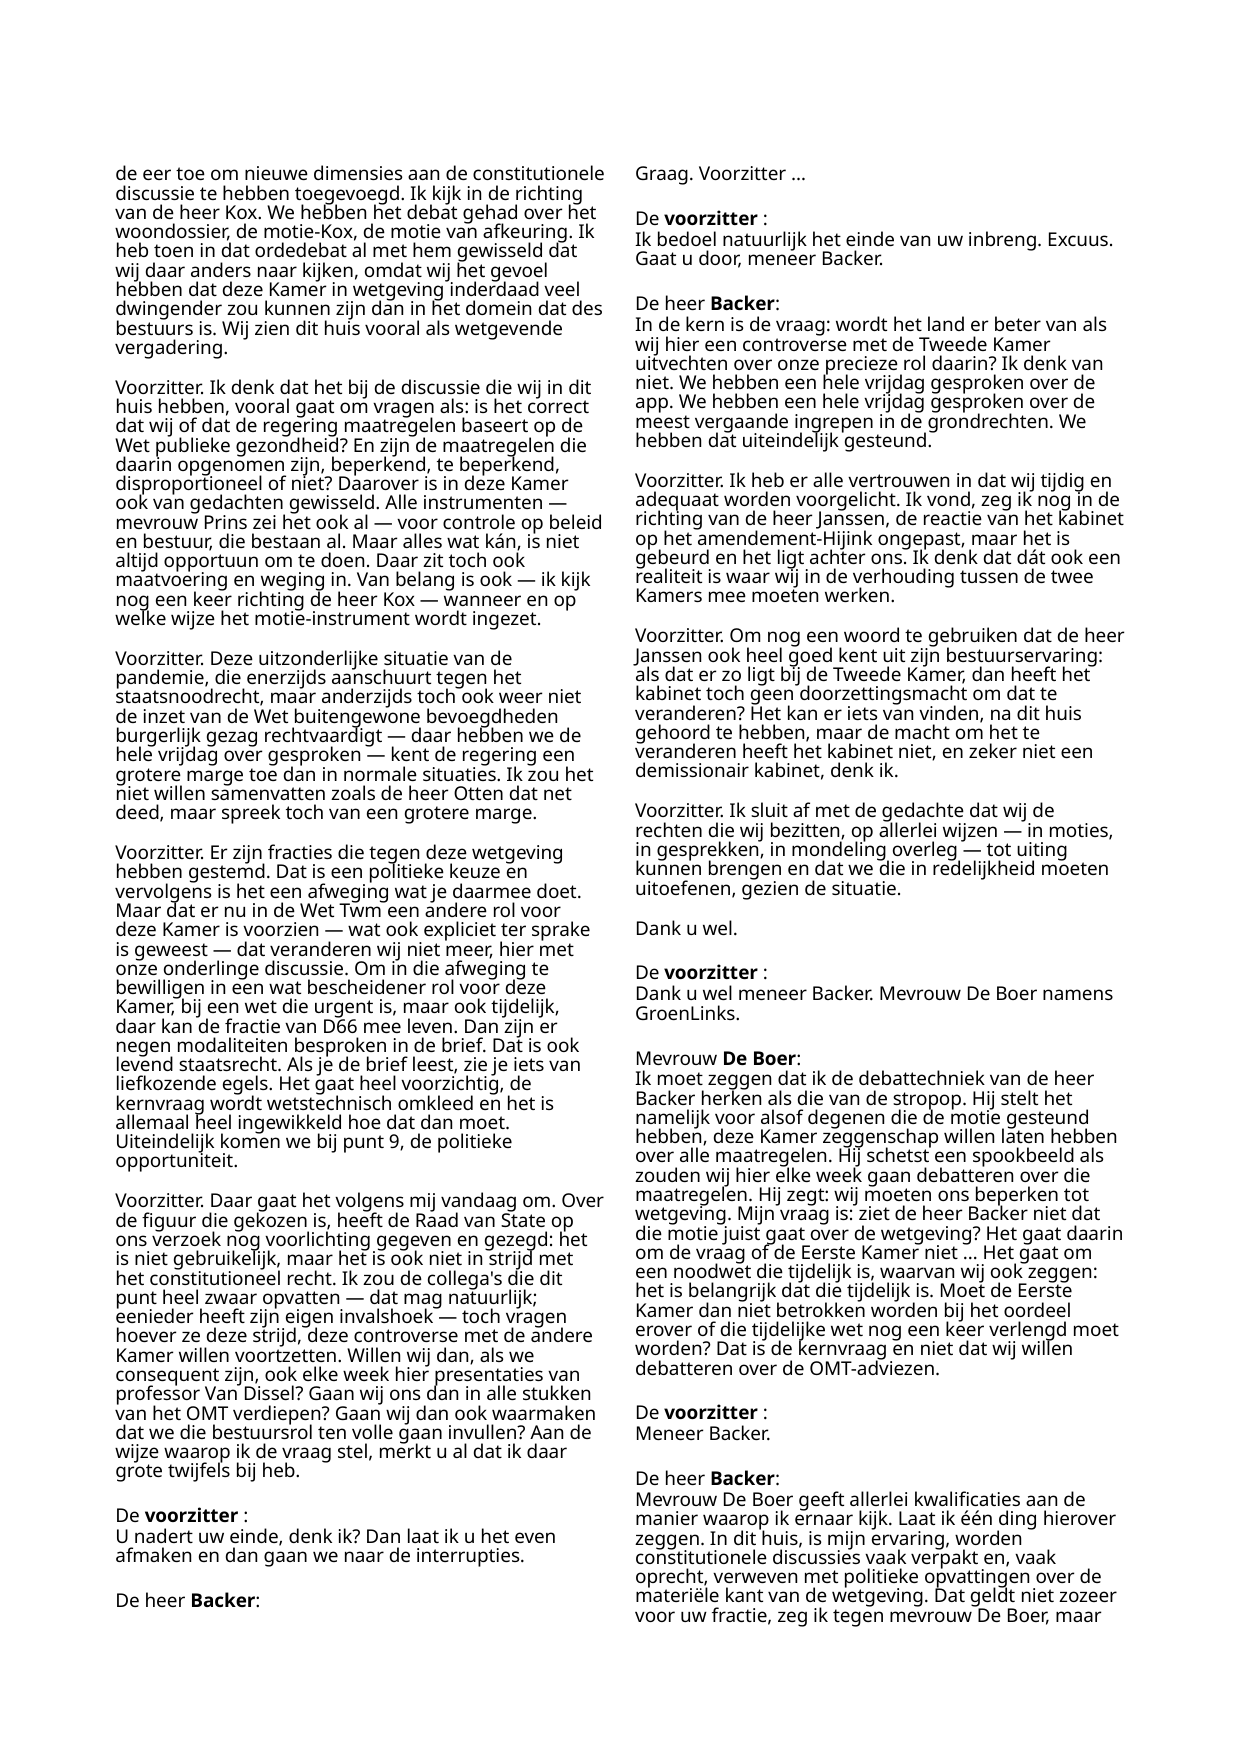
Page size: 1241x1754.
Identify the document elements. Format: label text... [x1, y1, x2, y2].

text Voorzitter. Deze uitzonderlijke situatie van de pandemie, die enerzijds aanschuurt tegen het staatsnoodrecht, maar anderzijds toch ook weer niet de inzet van de Wet buitengewone bevoegdheden burgerlijk gezag rechtvaardigt — daar hebben we de hele vrijdag over gesproken — kent de regering een grotere marge toe dan in normale situaties. Ik zou het niet willen samenvatten zoals de heer Otten dat net deed, maar spreek toch van een grotere marge. [115, 650, 605, 823]
text De voorzitter : [635, 959, 1125, 985]
text Ik moet zeggen dat ik de debattechniek van de heer Backer herken als die van de stropop. Hij stelt het namelijk voor alsof degenen die de motie gesteund hebben, deze Kamer zeggenschap willen laten hebben over alle maatregelen. Hij schetst een spookbeeld als zouden wij hier elke week gaan debatteren over die maatregelen. Hij zegt: wij moeten ons beperken tot wetgeving. Mijn vraag is: ziet de heer Backer niet dat die motie juist gaat over de wetgeving? Het gaat daarin om de vraag of de Eerste Kamer niet … Het gaat om een noodwet die tijdelijk is, waarvan wij ook zeggen: het is belangrijk dat die tijdelijk is. Moet de Eerste Kamer dan niet betrokken worden bij het oordeel erover of die tijdelijke wet nog een keer verlengd moet worden? Dat is de kernvraag en niet dat wij willen debatteren over de OMT-adviezen. [635, 1070, 1125, 1379]
text Dank u wel. [635, 919, 1125, 939]
text Voorzitter. Daar gaat het volgens mij vandaag om. Over de figuur die gekozen is, heeft de Raad van State op ons verzoek nog voorlichting gegeven en gezegd: het is niet gebruikelijk, maar het is ook niet in strijd met het constitutioneel recht. Ik zou de collega's die dit punt heel zwaar opvatten — dat mag natuurlijk; eenieder heeft zijn eigen invalshoek — toch vragen hoever ze deze strijd, deze controverse met de andere Kamer willen voortzetten. Willen wij dan, als we consequent zijn, ook elke week hier presentaties van professor Van Dissel? Gaan wij ons dan in alle stukken van het OMT verdiepen? Gaan wij dan ook waarmaken dat we die bestuursrol ten volle gaan invullen? Aan de wijze waarop ik de vraag stel, merkt u al dat ik daar grote twijfels bij heb. [115, 1192, 605, 1482]
text De voorzitter : [635, 205, 1125, 231]
text Voorzitter. Er zijn fracties die tegen deze wetgeving hebben gestemd. Dat is een politieke keuze en vervolgens is het een afweging wat je daarmee doet. Maar dat er nu in de Wet Twm een andere rol voor deze Kamer is voorzien — wat ook expliciet ter sprake is geweest — dat veranderen wij niet meer, hier met onze onderlinge discussie. Om in die afweging te bewilligen in een wat bescheidener rol voor deze Kamer, bij een wet die urgent is, maar ook tijdelijk, daar kan de fractie van D66 mee leven. Dan zijn er negen modaliteiten besproken in de brief. Dat is ook levend staatsrecht. Als je de brief leest, zie je iets van liefkozende egels. Het gaat heel voorzichtig, de kernvraag wordt wetstechnisch omkleed en het is allemaal heel ingewikkeld hoe dat dan moet. Uiteindelijk komen we bij punt 9, de politieke opportuniteit. [115, 844, 605, 1172]
text Ik bedoel natuurlijk het einde van uw inbreng. Excuus. Gaat u door, meneer Backer. [635, 231, 1125, 270]
text de eer toe om nieuwe dimensies aan de constitutionele discussie te hebben toegevoegd. Ik kijk in de richting van de heer Kox. We hebben het debat gehad over het woondossier, de motie-Kox, de motie van afkeuring. Ik heb toen in dat ordedebat al met hem gewisseld dat wij daar anders naar kijken, omdat wij het gevoel hebben dat deze Kamer in wetgeving inderdaad veel dwingender zou kunnen zijn dan in het domein dat des bestuurs is. Wij zien dit huis vooral als wetgevende vergadering. [115, 165, 605, 358]
text Mevrouw De Boer: [635, 1045, 1125, 1070]
text De voorzitter : [115, 1502, 605, 1528]
text U nadert uw einde, denk ik? Dan laat ik u het even afmaken en dan gaan we naar de interrupties. [115, 1528, 605, 1567]
text De voorzitter : [635, 1399, 1125, 1425]
text Voorzitter. Ik sluit af met de gedachte dat wij de rechten die wij bezitten, op allerlei wijzen — in moties, in gesprekken, in mondeling overleg — tot uiting kunnen brengen en dat we die in redelijkheid moeten uitoefenen, gezien de situatie. [635, 802, 1125, 899]
text Meneer Backer. [635, 1425, 1125, 1444]
text Voorzitter. Ik heb er alle vertrouwen in dat wij tijdig en adequaat worden voorgelicht. Ik vond, zeg ik nog in de richting van de heer Janssen, de reactie van het kabinet op het amendement-Hijink ongepast, maar het is gebeurd en het ligt achter ons. Ik denk dat dát ook een realiteit is waar wij in de verhouding tussen de twee Kamers mee moeten werken. [635, 472, 1125, 607]
text De heer Backer: [635, 1465, 1125, 1491]
text In de kern is de vraag: wordt het land er beter van als wij hier een controverse met de Tweede Kamer uitvechten over onze precieze rol daarin? Ik denk van niet. We hebben een hele vrijdag gesproken over de app. We hebben een hele vrijdag gesproken over de meest vergaande ingrepen in de grondrechten. We hebben dat uiteindelijk gesteund. [635, 316, 1125, 451]
text De heer Backer: [635, 291, 1125, 316]
text Graag. Voorzitter … [635, 165, 1125, 184]
text De heer Backer: [115, 1587, 605, 1613]
text Voorzitter. Om nog een woord te gebruiken dat de heer Janssen ook heel goed kent uit zijn bestuurservaring: als dat er zo ligt bij de Tweede Kamer, dan heeft het kabinet toch geen doorzettingsmacht om dat te veranderen? Het kan er iets van vinden, na dit huis gehoord te hebben, maar de macht om het te veranderen heeft het kabinet niet, en zeker niet een demissionair kabinet, denk ik. [635, 627, 1125, 782]
text Mevrouw De Boer geeft allerlei kwalificaties aan de manier waarop ik ernaar kijk. Laat ik één ding hierover zeggen. In dit huis, is mijn ervaring, worden constitutionele discussies vaak verpakt en, vaak oprecht, verweven met politieke opvattingen over de materiële kant van de wetgeving. Dat geldt niet zozeer voor uw fractie, zeg ik tegen mevrouw De Boer, maar [635, 1491, 1125, 1626]
text Dank u wel meneer Backer. Mevrouw De Boer namens GroenLinks. [635, 985, 1125, 1024]
text Voorzitter. Ik denk dat het bij de discussie die wij in dit huis hebben, vooral gaat om vragen als: is het correct dat wij of dat de regering maatregelen baseert op de Wet publieke gezondheid? En zijn de maatregelen die daarin opgenomen zijn, beperkend, te beperkend, disproportioneel of niet? Daarover is in deze Kamer ook van gedachten gewisseld. Alle instrumenten — mevrouw Prins zei het ook al — voor controle op beleid en bestuur, die bestaan al. Maar alles wat kán, is niet altijd opportuun om te doen. Daar zit toch ook maatvoering en weging in. Van belang is ook — ik kijk nog een keer richting de heer Kox — wanneer en op welke wijze het motie-instrument wordt ingezet. [115, 379, 605, 629]
